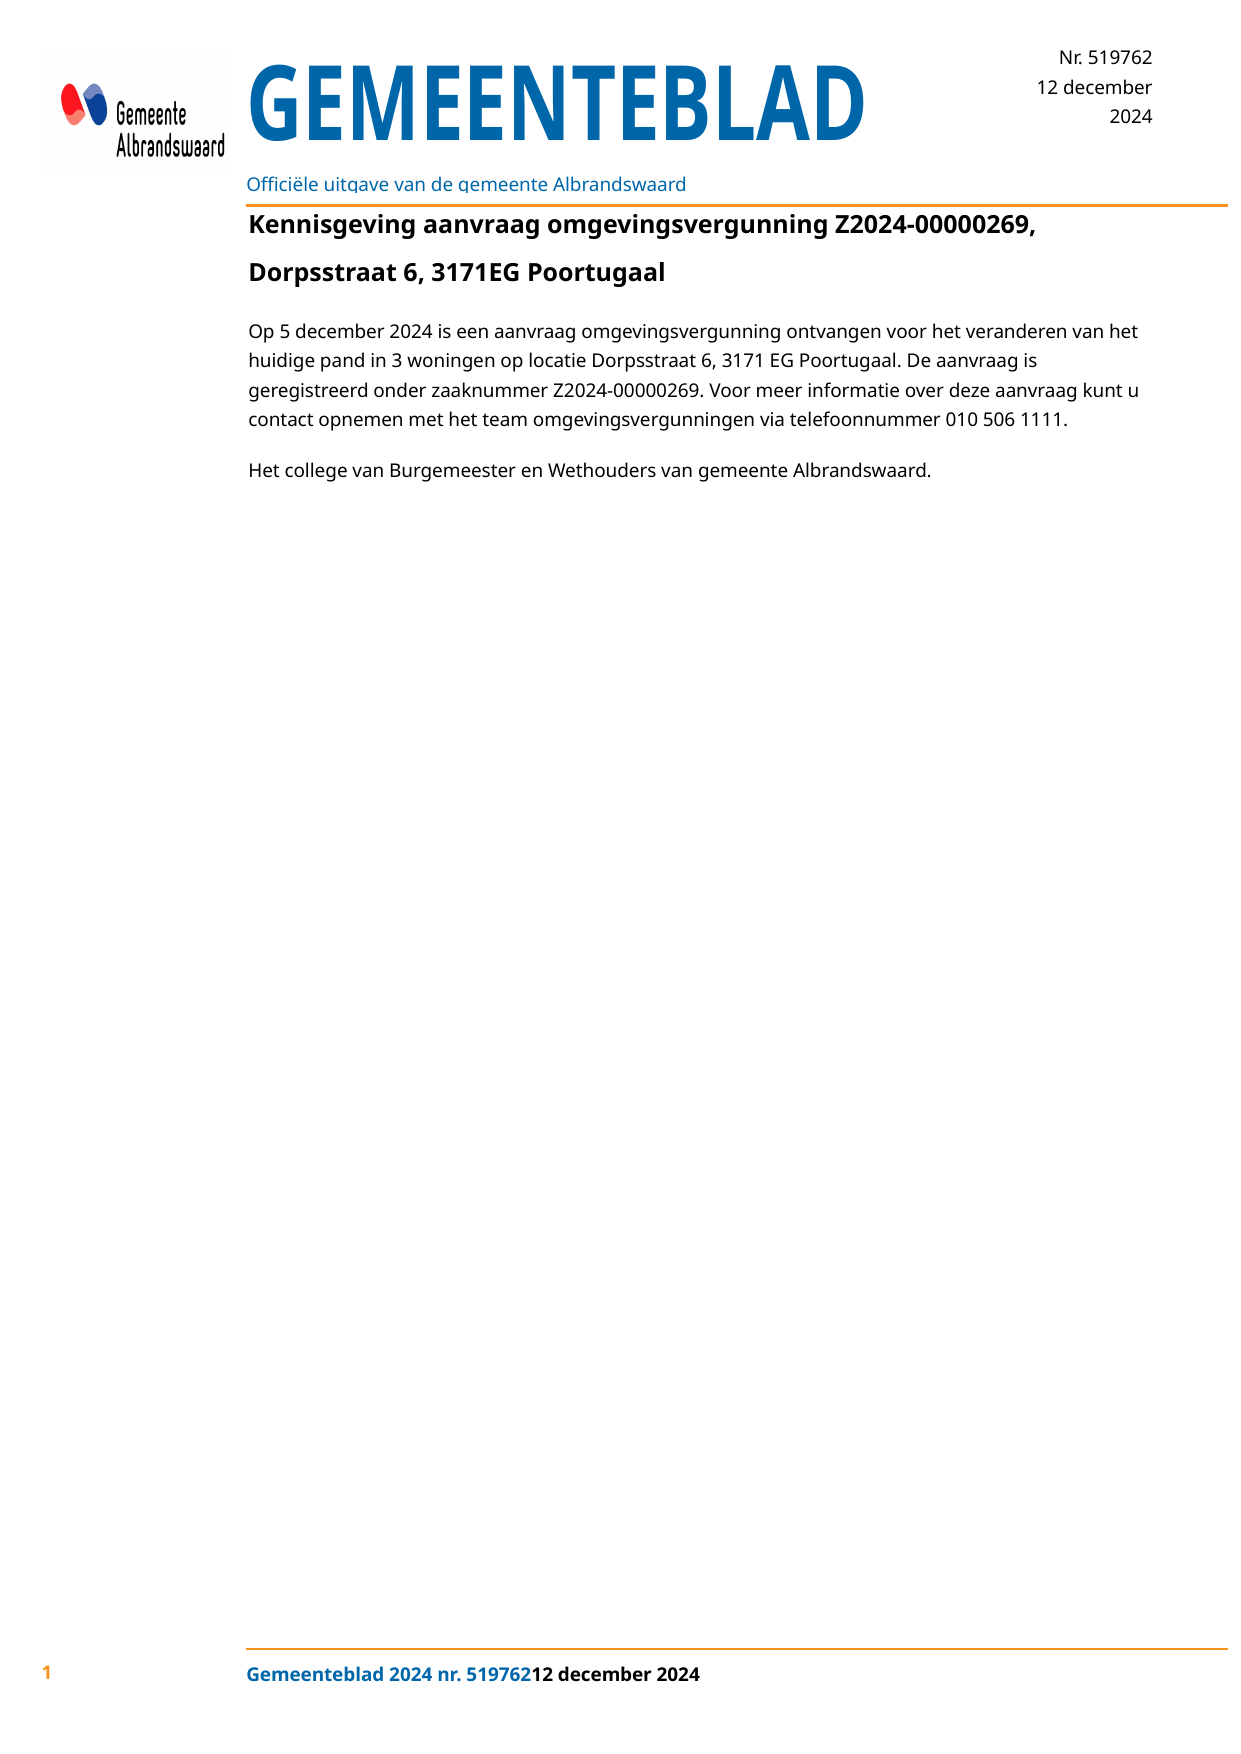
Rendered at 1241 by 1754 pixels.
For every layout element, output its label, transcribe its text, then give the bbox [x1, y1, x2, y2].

text Kennisgeving aanvraag omgevingsvergunning Z2024-00000269, Dorpsstraat 6, 3171EG Poortugaal [248, 207, 1152, 288]
text Het college van Burgemeester en Wethouders van gemeente Albrandswaard. [248, 457, 1152, 483]
text Op 5 december 2024 is een aanvraag omgevingsvergunning ontvangen voor het veranderen van het huidige pand in 3 woningen op locatie Dorpsstraat 6, 3171 EG Poortugaal. De aanvraag is geregistreerd onder zaaknummer Z2024-00000269. Voor meer informatie over deze aanvraag kunt u contact opnemen met het team omgevingsvergunningen via telefoonnummer 010 506 1111. [248, 318, 1152, 432]
picture [41, 47, 231, 172]
